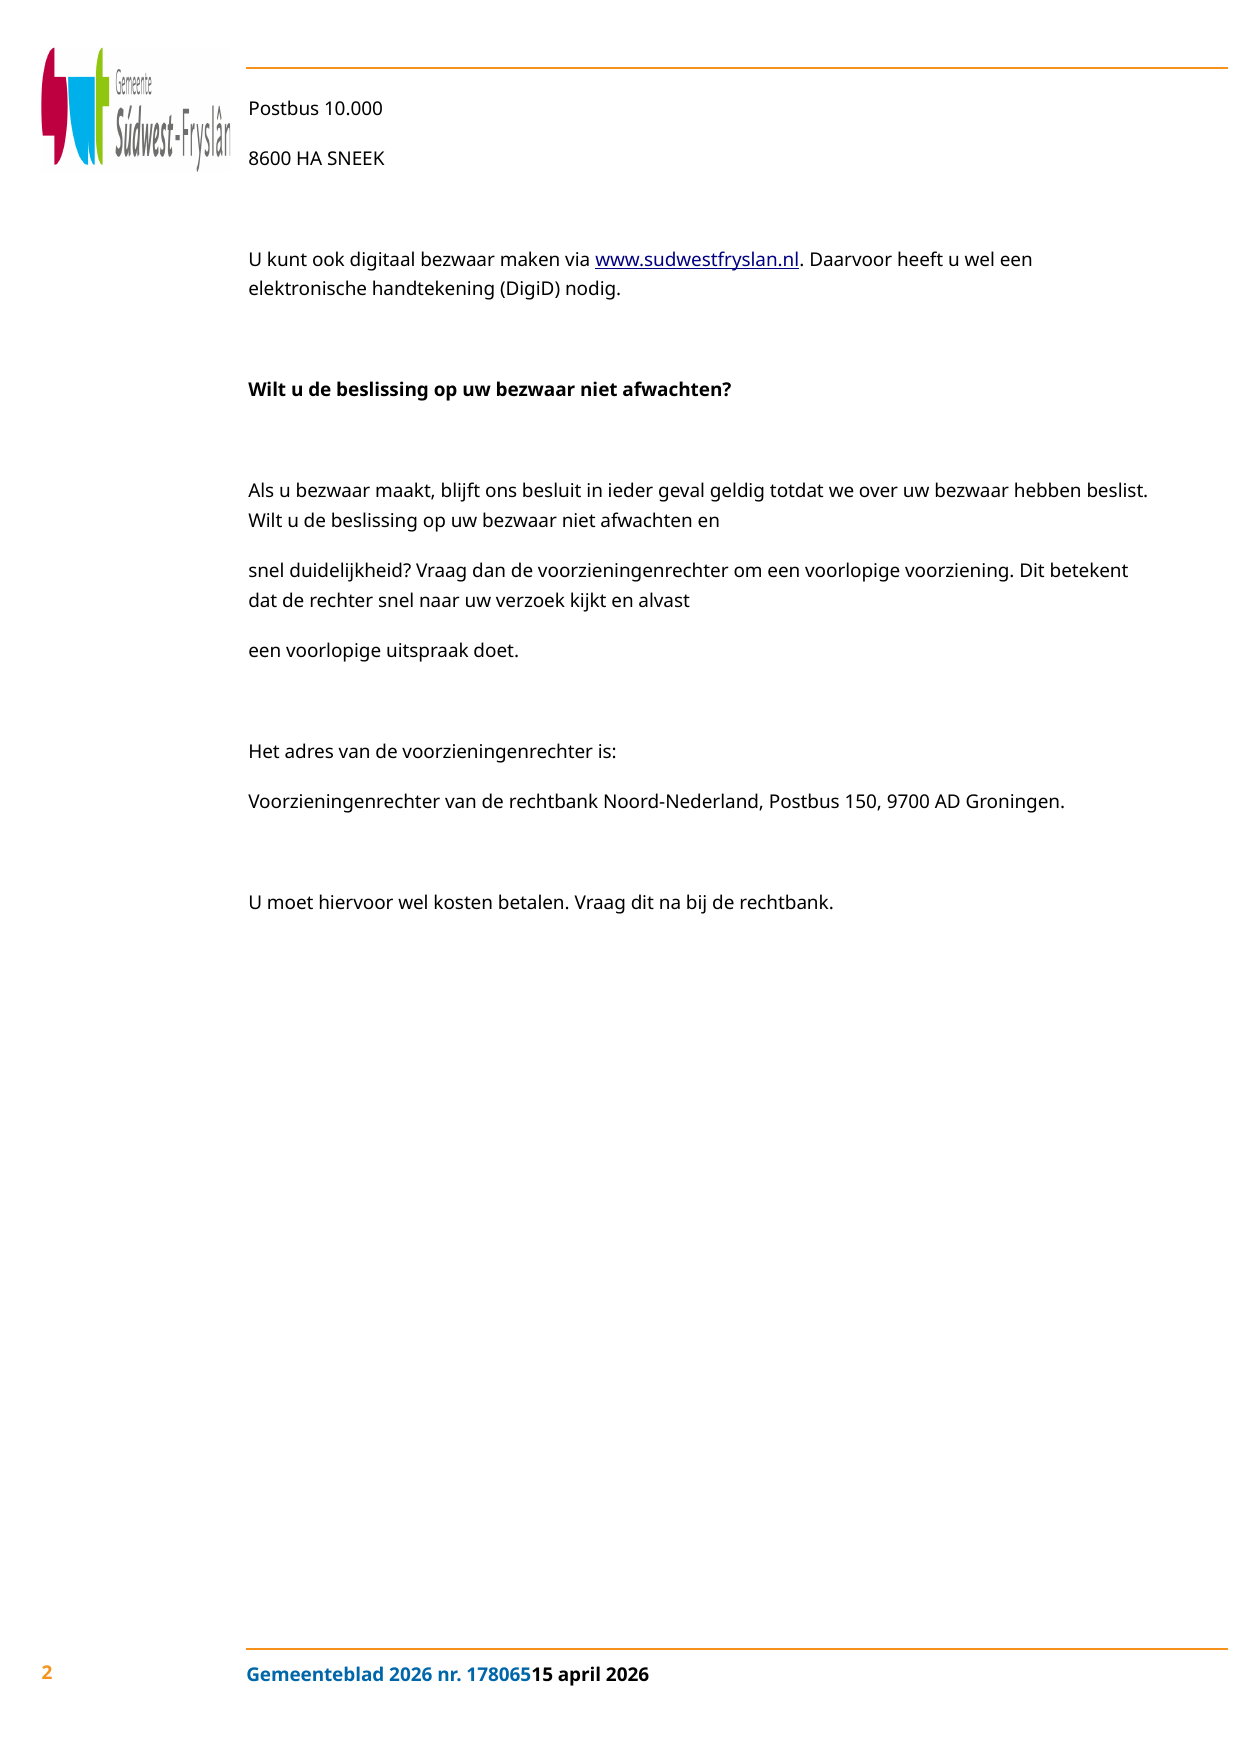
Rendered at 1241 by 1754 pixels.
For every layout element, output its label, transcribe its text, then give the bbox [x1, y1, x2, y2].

text U kunt ook digitaal bezwaar maken via www.sudwestfryslan.nl. Daarvoor heeft u wel een elektronische handtekening (DigiD) nodig. [248, 246, 1152, 301]
text U moet hiervoor wel kosten betalen. Vraag dit na bij de rechtbank. [248, 889, 1152, 915]
text Voorzieningenrechter van de rechtbank Noord-Nederland, Postbus 150, 9700 AD Groningen. [248, 788, 1152, 814]
text Als u bezwaar maakt, blijft ons besluit in ieder geval geldig totdat we over uw bezwaar hebben beslist. Wilt u de beslissing op uw bezwaar niet afwachten en [248, 477, 1152, 533]
text 8600 HA SNEEK [248, 145, 1152, 171]
text snel duidelijkheid? Vraag dan de voorzieningenrechter om een voorlopige voorziening. Dit betekent dat de rechter snel naar uw verzoek kijkt en alvast [248, 557, 1152, 613]
text een voorlopige uitspraak doet. [248, 637, 1152, 663]
text Wilt u de beslissing op uw bezwaar niet afwachten? [248, 376, 1152, 402]
text Postbus 10.000 [248, 95, 1152, 121]
picture [41, 47, 231, 172]
text Het adres van de voorzieningenrechter is: [248, 738, 1152, 764]
